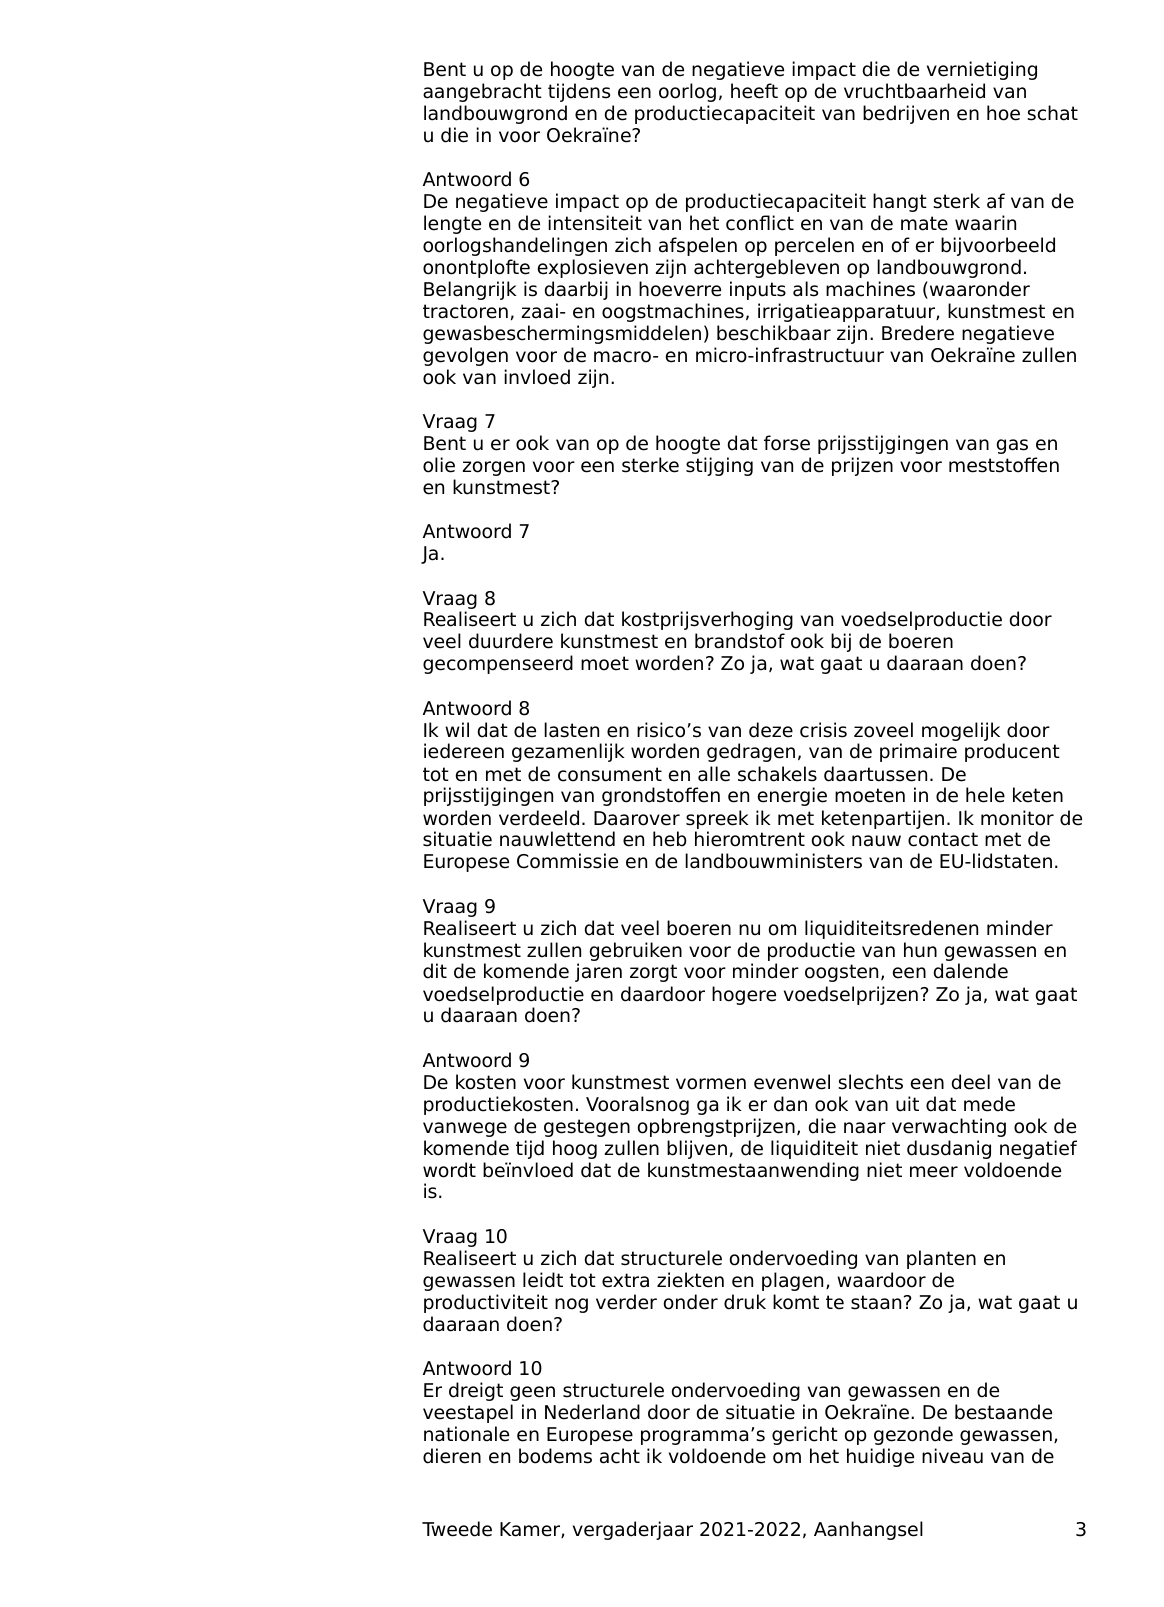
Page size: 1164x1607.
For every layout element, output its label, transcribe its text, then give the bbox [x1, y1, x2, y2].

text Er dreigt geen structurele ondervoeding van gewassen en de veestapel in Nederland door de situatie in Oekraïne. De bestaande nationale en Europese programma’s gericht op gezonde gewassen, dieren en bodems acht ik voldoende om het huidige niveau van de [422, 1380, 1087, 1468]
text De negatieve impact op de productiecapaciteit hangt sterk af van de lengte en de intensiteit van het conflict en van de mate waarin oorlogshandelingen zich afspelen op percelen en of er bijvoorbeeld onontplofte explosieven zijn achtergebleven op landbouwgrond. Belangrijk is daarbij in hoeverre inputs als machines (waaronder tractoren, zaai- en oogstmachines, irrigatieapparatuur, kunstmest en gewasbeschermingsmiddelen) beschikbaar zijn. Bredere negatieve gevolgen voor de macro- en micro-infrastructuur van Oekraïne zullen ook van invloed zijn. [422, 191, 1087, 389]
text Antwoord 7 [422, 521, 1087, 543]
text Antwoord 8 [422, 697, 1087, 719]
text Ik wil dat de lasten en risico’s van deze crisis zoveel mogelijk door iedereen gezamenlijk worden gedragen, van de primaire producent tot en met de consument en alle schakels daartussen. De prijsstijgingen van grondstoffen en energie moeten in de hele keten worden verdeeld. Daarover spreek ik met ketenpartijen. Ik monitor de situatie nauwlettend en heb hieromtrent ook nauw contact met de Europese Commissie en de landbouwministers van de EU-lidstaten. [422, 719, 1087, 873]
text De kosten voor kunstmest vormen evenwel slechts een deel van de productiekosten. Vooralsnog ga ik er dan ook van uit dat mede vanwege de gestegen opbrengstprijzen, die naar verwachting ook de komende tijd hoog zullen blijven, de liquiditeit niet dusdanig negatief wordt beïnvloed dat de kunstmestaanwending niet meer voldoende is. [422, 1072, 1087, 1203]
text Antwoord 6 [422, 169, 1087, 191]
text Antwoord 9 [422, 1049, 1087, 1072]
text Realiseert u zich dat veel boeren nu om liquiditeitsredenen minder kunstmest zullen gebruiken voor de productie van hun gewassen en dit de komende jaren zorgt voor minder oogsten, een dalende voedselproductie en daardoor hogere voedselprijzen? Zo ja, wat gaat u daaraan doen? [422, 917, 1087, 1027]
text Vraag 9 [422, 896, 1087, 917]
text Antwoord 10 [422, 1358, 1087, 1380]
text Vraag 8 [422, 587, 1087, 609]
text Bent u er ook van op de hoogte dat forse prijsstijgingen van gas en olie zorgen voor een sterke stijging van de prijzen voor meststoffen en kunstmest? [422, 433, 1087, 499]
text Vraag 10 [422, 1226, 1087, 1248]
text Ja. [422, 543, 1087, 565]
text Bent u op de hoogte van de negatieve impact die de vernietiging aangebracht tijdens een oorlog, heeft op de vruchtbaarheid van landbouwgrond en de productiecapaciteit van bedrijven en hoe schat u die in voor Oekraïne? [422, 59, 1087, 147]
text Realiseert u zich dat structurele ondervoeding van planten en gewassen leidt tot extra ziekten en plagen, waardoor de productiviteit nog verder onder druk komt te staan? Zo ja, wat gaat u daaraan doen? [422, 1248, 1087, 1336]
text Realiseert u zich dat kostprijsverhoging van voedselproductie door veel duurdere kunstmest en brandstof ook bij de boeren gecompenseerd moet worden? Zo ja, wat gaat u daaraan doen? [422, 609, 1087, 675]
text Vraag 7 [422, 411, 1087, 433]
